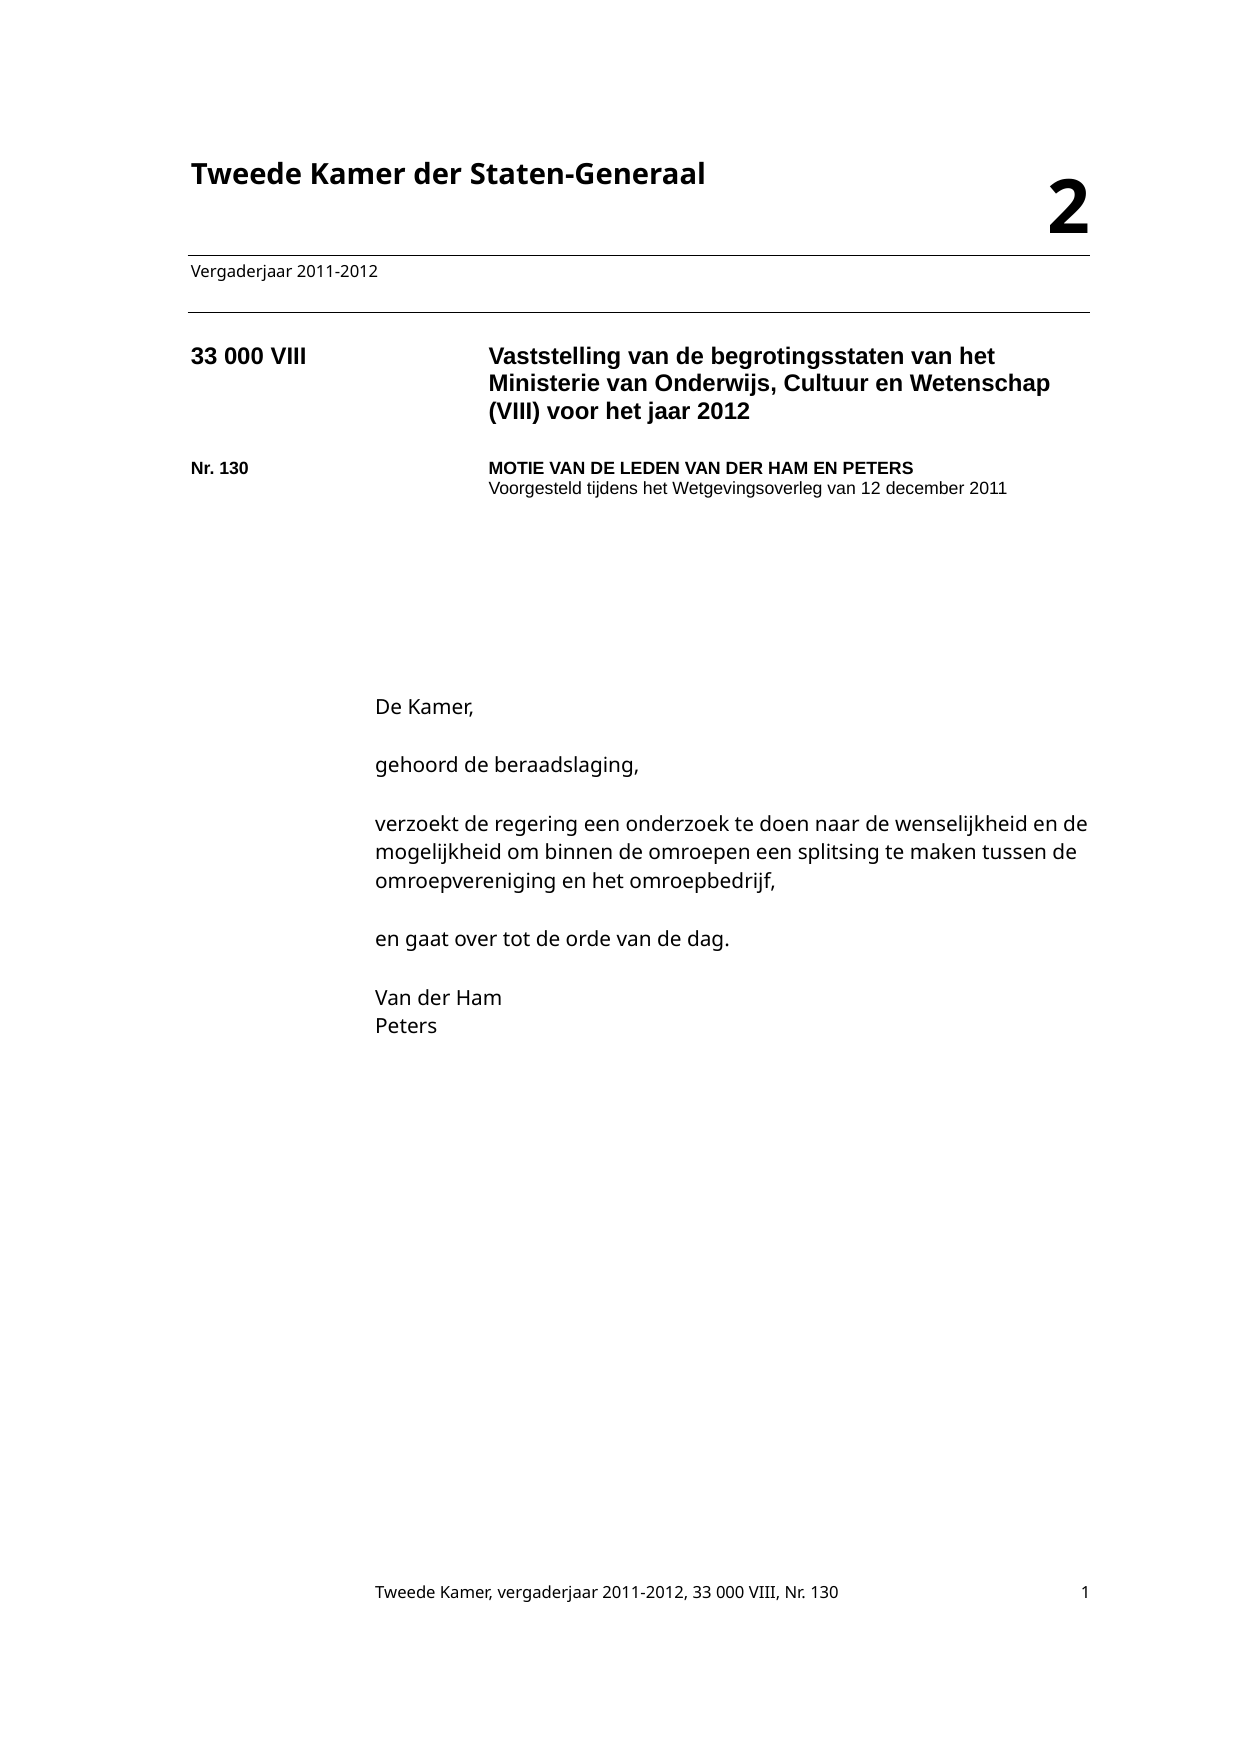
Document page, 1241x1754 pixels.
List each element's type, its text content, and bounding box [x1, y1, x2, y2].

text gehoord de beraadslaging, [375, 751, 1090, 779]
table_cell [485, 256, 1090, 312]
table_cell 33 000 VIII [188, 339, 485, 454]
table_cell Vaststelling van de begrotingsstaten van het Ministerie van Onderwijs, Cultuur en Wetenschap (VIII) voor het jaar 2012 [485, 339, 1090, 454]
text Peters [375, 1011, 1090, 1039]
table_header 2 [910, 150, 1090, 255]
text en gaat over tot de orde van de dag. [375, 924, 1090, 953]
table_cell [188, 313, 485, 339]
table_cell Nr. 130 [188, 455, 485, 573]
table_cell Vergaderjaar 2011-2012 [188, 256, 485, 312]
text Van der Ham [375, 983, 1090, 1011]
table_cell MOTIE VAN DE LEDEN VAN DER HAM EN PETERS Voorgesteld tijdens het Wetgevingsoverleg van 12 december 2011 [485, 455, 1090, 573]
text De Kamer, [375, 692, 1090, 721]
text verzoekt de regering een onderzoek te doen naar de wenselijkheid en de mogelijkheid om binnen de omroepen een splitsing te maken tussen de omroepvereniging en het omroepbedrijf, [375, 809, 1090, 894]
table_header Tweede Kamer der Staten-Generaal [188, 150, 909, 255]
table_cell [485, 313, 1090, 339]
